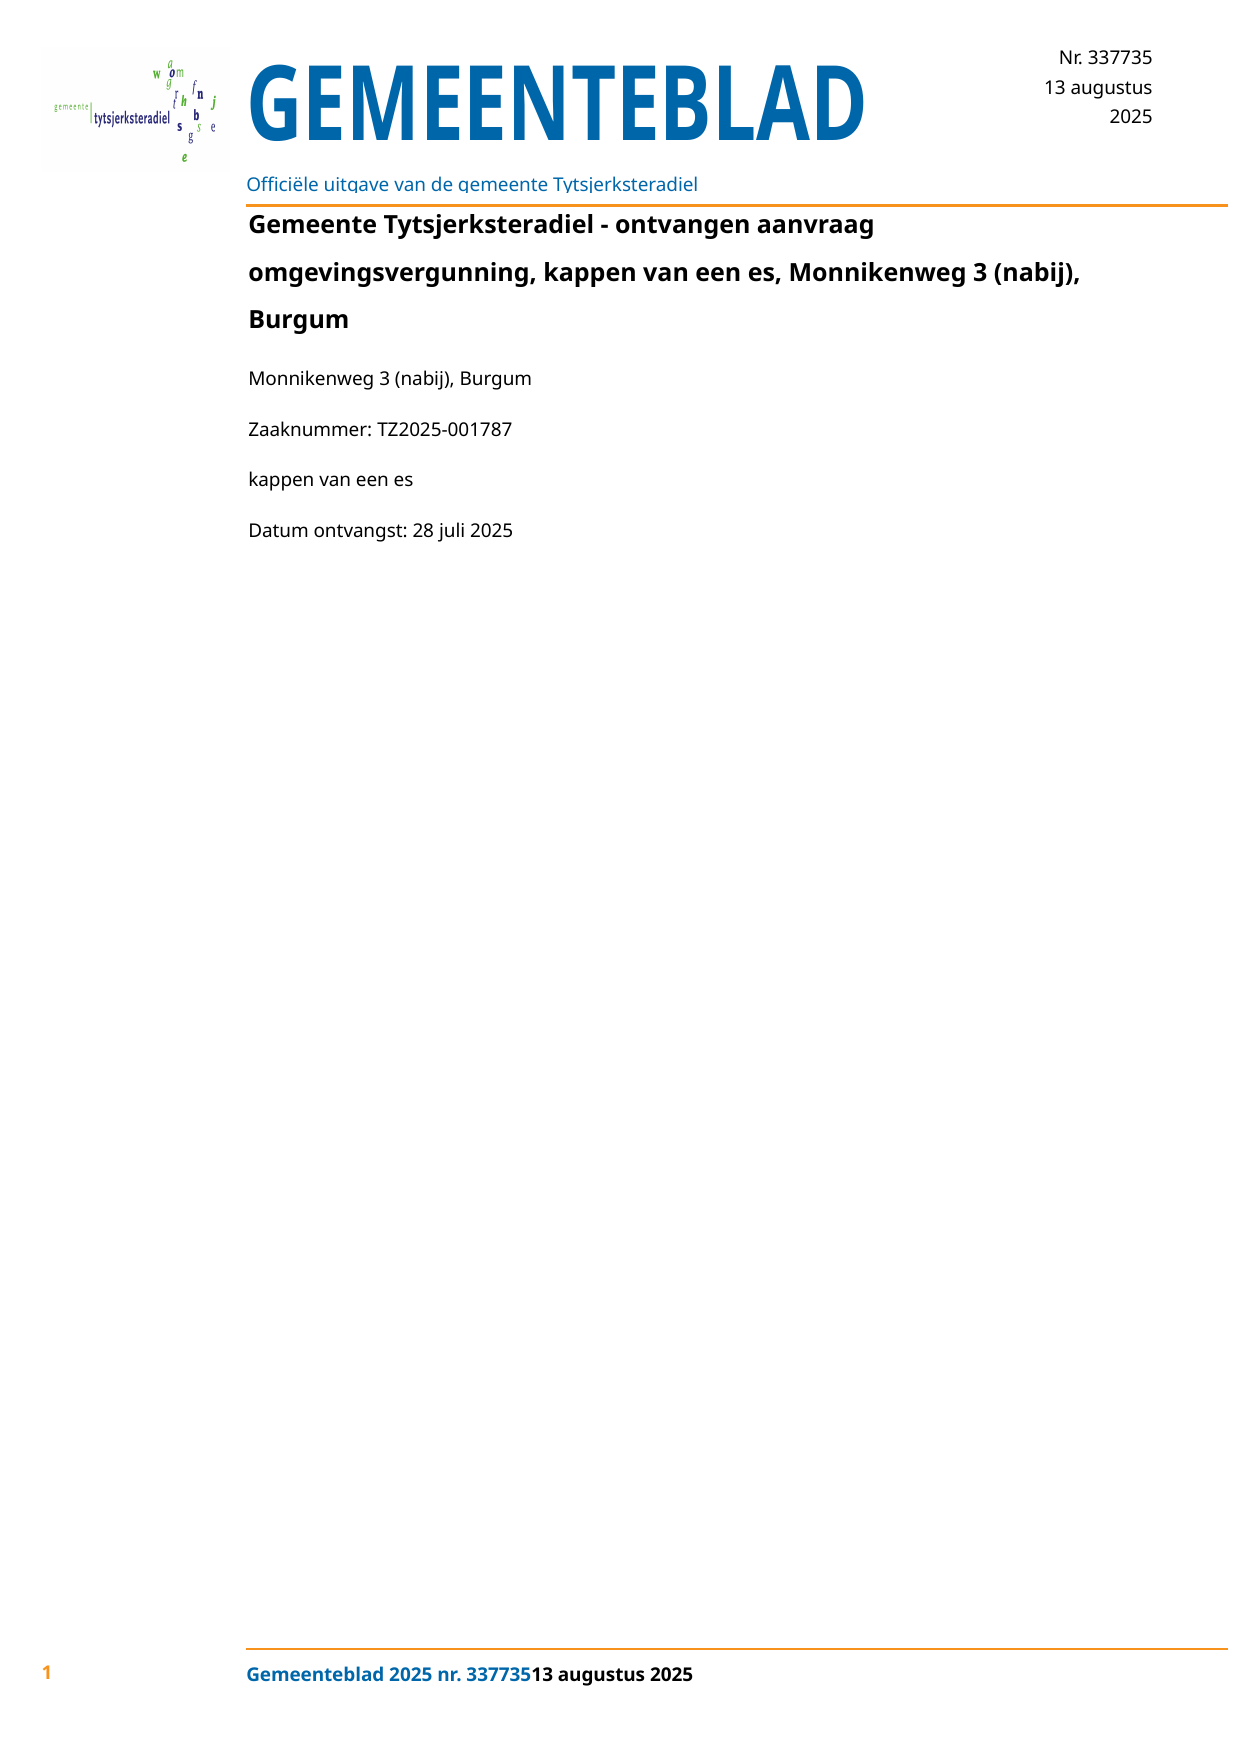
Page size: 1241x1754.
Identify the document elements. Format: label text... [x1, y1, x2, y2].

text kappen van een es [248, 466, 1152, 492]
text Datum ontvangst: 28 juli 2025 [248, 517, 1152, 542]
text Gemeente Tytsjerksteradiel - ontvangen aanvraag omgevingsvergunning, kappen van een es, Monnikenweg 3 (nabij), Burgum [248, 207, 1152, 336]
text Monnikenweg 3 (nabij), Burgum [248, 366, 1152, 391]
text Zaaknummer: TZ2025-001787 [248, 416, 1152, 442]
picture [41, 47, 231, 172]
